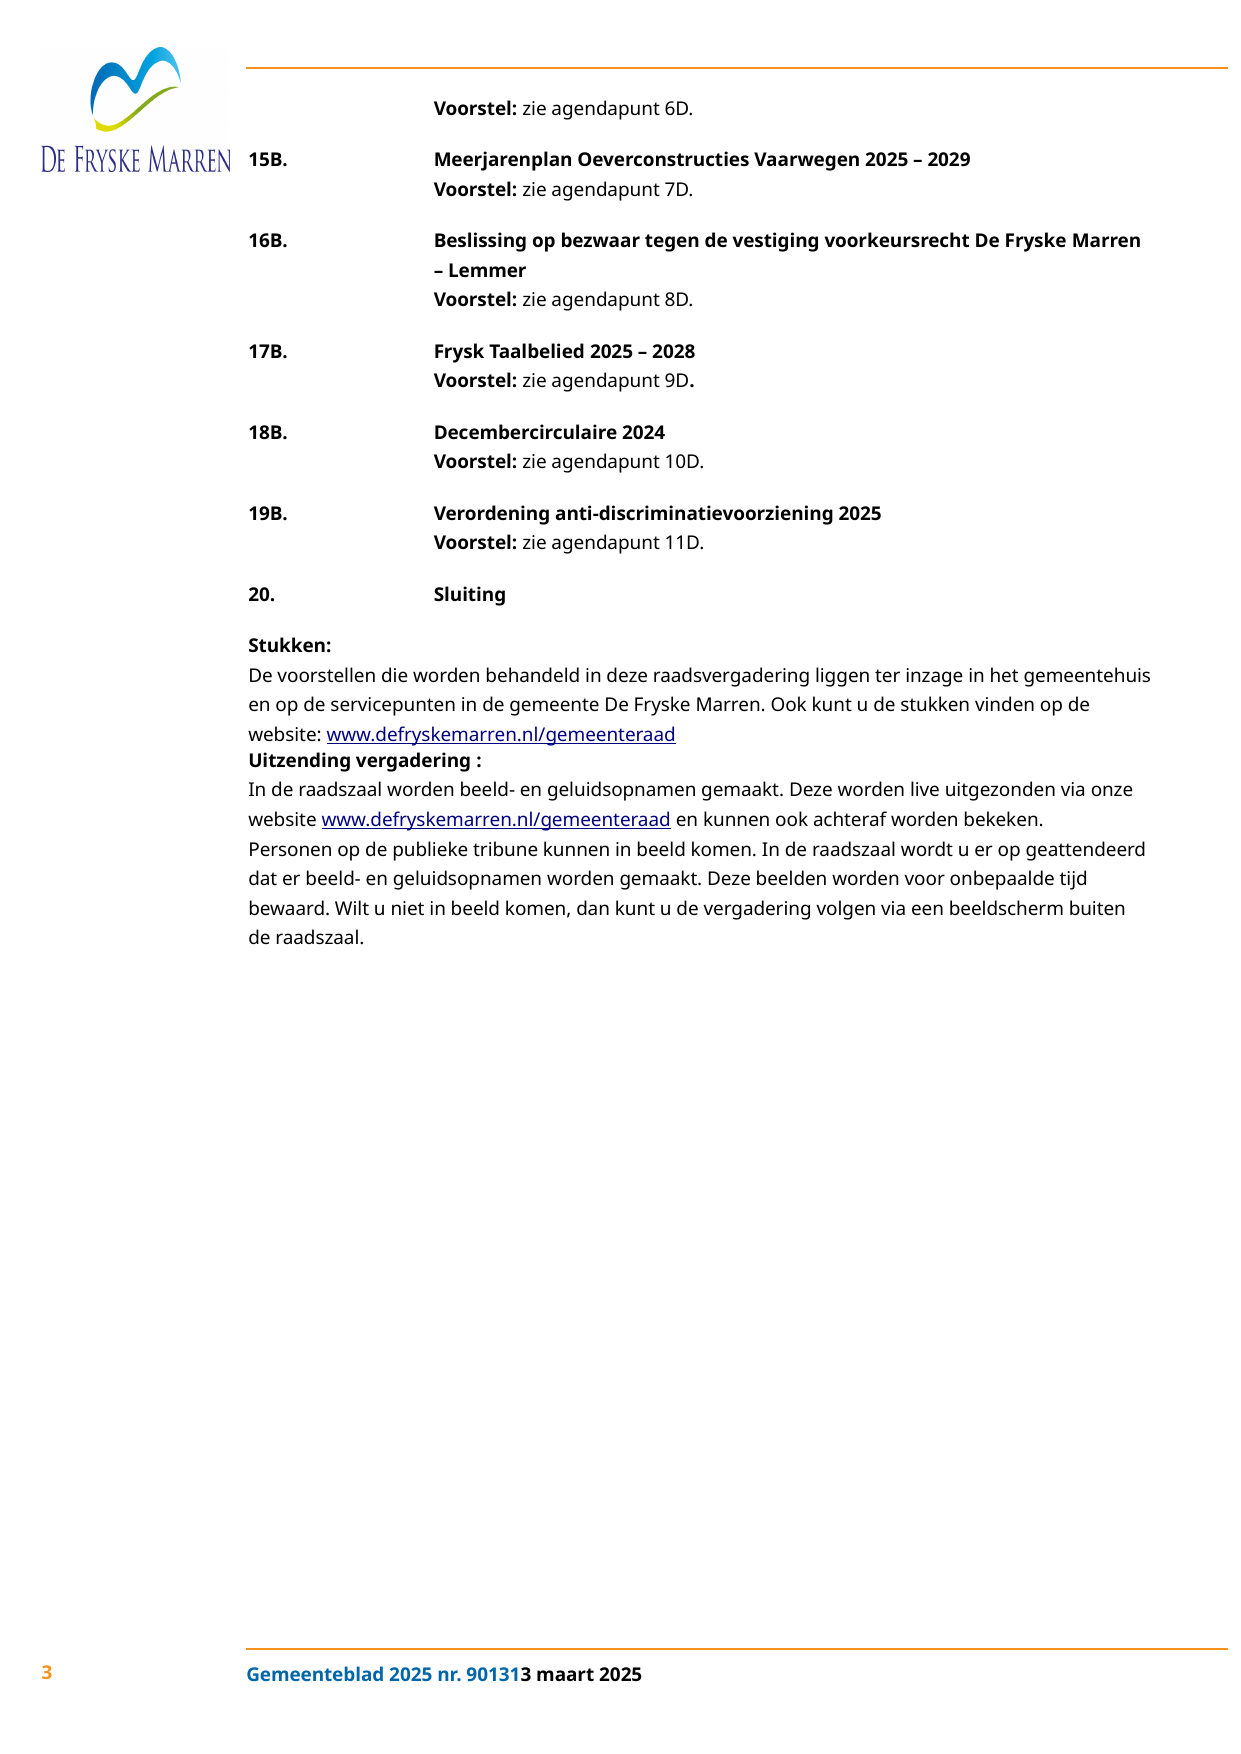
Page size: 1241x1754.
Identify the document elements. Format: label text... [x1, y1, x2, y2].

table_cell [434, 393, 1152, 419]
table_cell [248, 393, 433, 419]
table_cell [248, 607, 433, 632]
table_cell Verordening anti-discriminatievoorziening 2025 Voorstel: zie agendapunt 11D. [434, 500, 1152, 555]
table_cell 19B. [248, 500, 433, 555]
table_cell Sluiting [434, 581, 1152, 607]
table_cell [248, 95, 433, 121]
table_cell Stukken: De voorstellen die worden behandeld in deze raadsvergadering liggen ter inzage in het gemeentehuis en op de servicepunten in de gemeente De Fryske Marren. Ook kunt u de stukken vinden op de website: www.defryskemarren.nl/gemeenteraad [248, 633, 1152, 747]
table_cell 17B. [248, 338, 433, 393]
table_cell Uitzending vergadering : In de raadszaal worden beeld- en geluidsopnamen gemaakt. Deze worden live uitgezonden via onze website www.defryskemarren.nl/gemeenteraad en kunnen ook achteraf worden bekeken. Personen op de publieke tribune kunnen in beeld komen. In de raadszaal wordt u er op geattendeerd dat er beeld- en geluidsopnamen worden gemaakt. Deze beelden worden voor onbepaalde tijd bewaard. Wilt u niet in beeld komen, dan kunt u de vergadering volgen via een beeldscherm buiten de raadszaal. [248, 747, 1152, 980]
table_cell [434, 474, 1152, 500]
table_cell [434, 202, 1152, 227]
table_cell Voorstel: zie agendapunt 6D. [434, 95, 1152, 121]
table_cell [434, 312, 1152, 338]
table_cell 20. [248, 581, 433, 607]
table_cell [248, 474, 433, 500]
table_cell [434, 121, 1152, 146]
table_cell 16B. [248, 227, 433, 312]
table_cell [248, 121, 433, 146]
table_cell [248, 312, 433, 338]
table_cell Decembercirculaire 2024 Voorstel: zie agendapunt 10D. [434, 419, 1152, 474]
table_cell [434, 607, 1152, 632]
table_cell [248, 202, 433, 227]
table_cell Beslissing op bezwaar tegen de vestiging voorkeursrecht De Fryske Marren – Lemmer Voorstel: zie agendapunt 8D. [434, 227, 1152, 312]
table_cell Frysk Taalbelied 2025 – 2028 Voorstel: zie agendapunt 9D. [434, 338, 1152, 393]
picture [41, 47, 231, 172]
table_cell Meerjarenplan Oeverconstructies Vaarwegen 2025 – 2029 Voorstel: zie agendapunt 7D. [434, 146, 1152, 202]
table_cell 15B. [248, 146, 433, 202]
table_cell [248, 555, 433, 581]
table_cell [434, 555, 1152, 581]
table_cell 18B. [248, 419, 433, 474]
